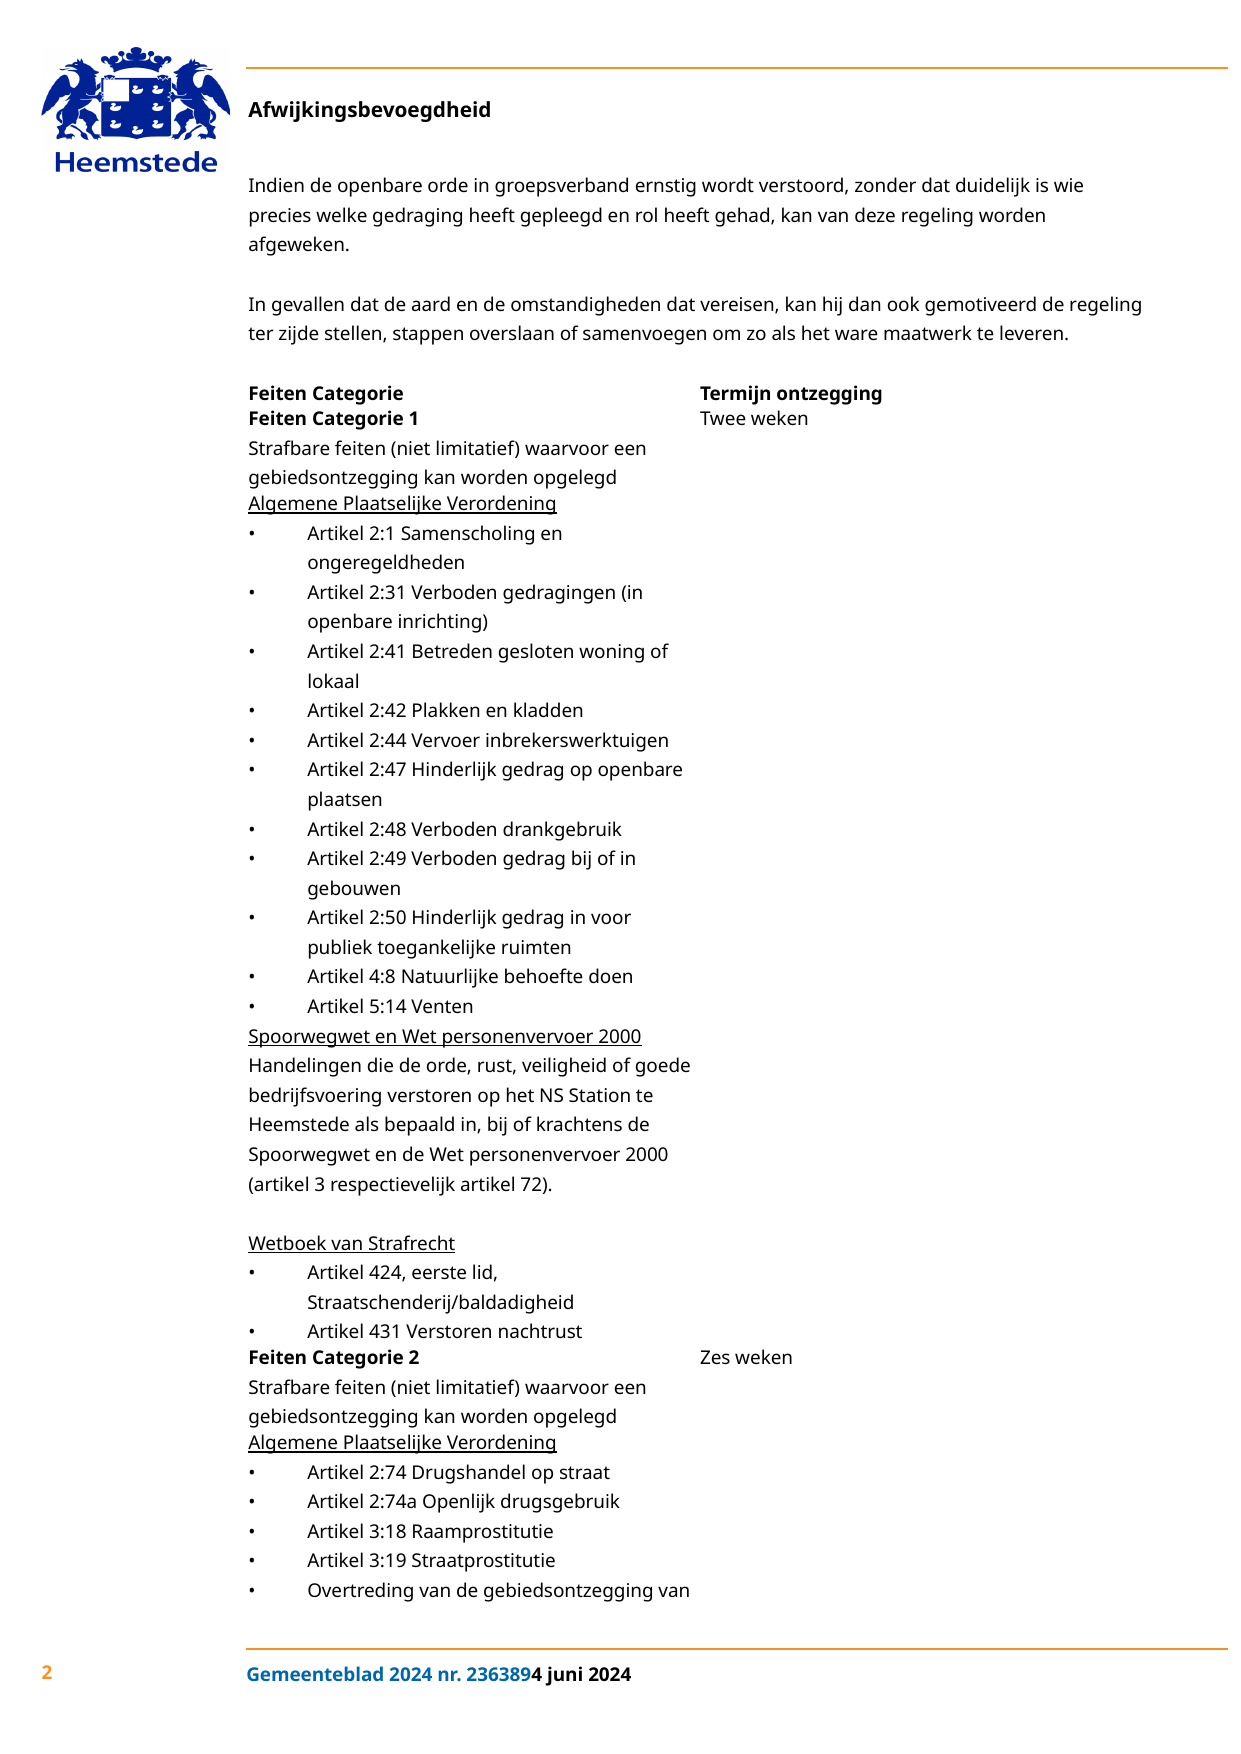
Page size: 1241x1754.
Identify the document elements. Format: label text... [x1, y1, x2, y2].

text Indien de openbare orde in groepsverband ernstig wordt verstoord, zonder dat duidelijk is wie precies welke gedraging heeft gepleegd en rol heeft gehad, kan van deze regeling worden afgeweken. [248, 172, 1152, 257]
table_header Termijn ontzegging [700, 380, 1152, 405]
table_cell Algemene Plaatselijke Verordening Artikel 2:1 Samenscholing en ongeregeldheden Artikel 2:31 Verboden gedragingen (in openbare inrichting) Artikel 2:41 Betreden gesloten woning of lokaal Artikel 2:42 Plakken en kladden Artikel 2:44 Vervoer inbrekerswerktuigen Artikel 2:47 Hinderlijk gedrag op openbare plaatsen Artikel 2:48 Verboden drankgebruik Artikel 2:49 Verboden gedrag bij of in gebouwen Artikel 2:50 Hinderlijk gedrag in voor publiek toegankelijke ruimten Artikel 4:8 Natuurlijke behoefte doen Artikel 5:14 Venten Spoorwegwet en Wet personenvervoer 2000 Handelingen die de orde, rust, veiligheid of goede bedrijfsvoering verstoren op het NS Station te Heemstede als bepaald in, bij of krachtens de Spoorwegwet en de Wet personenvervoer 2000 (artikel 3 respectievelijk artikel 72). Wetboek van Strafrecht Artikel 424, eerste lid, Straatschenderij/baldadigheid Artikel 431 Verstoren nachtrust [248, 490, 700, 1344]
table_cell [700, 490, 1152, 1344]
text Afwijkingsbevoegdheid [248, 95, 1152, 123]
table_cell Feiten Categorie 2 Strafbare feiten (niet limitatief) waarvoor een gebiedsontzegging kan worden opgelegd [248, 1344, 700, 1429]
text In gevallen dat de aard en de omstandigheden dat vereisen, kan hij dan ook gemotiveerd de regeling ter zijde stellen, stappen overslaan of samenvoegen om zo als het ware maatwerk te leveren. [248, 291, 1152, 346]
table_cell [700, 1429, 1152, 1603]
table_cell Zes weken [700, 1344, 1152, 1429]
table_cell Twee weken [700, 405, 1152, 490]
picture [41, 47, 231, 172]
table_header Feiten Categorie [248, 380, 700, 405]
table_cell Feiten Categorie 1 Strafbare feiten (niet limitatief) waarvoor een gebiedsontzegging kan worden opgelegd [248, 405, 700, 490]
table_cell Algemene Plaatselijke Verordening Artikel 2:74 Drugshandel op straat Artikel 2:74a Openlijk drugsgebruik Artikel 3:18 Raamprostitutie Artikel 3:19 Straatprostitutie Overtreding van de gebiedsontzegging van [248, 1429, 700, 1603]
